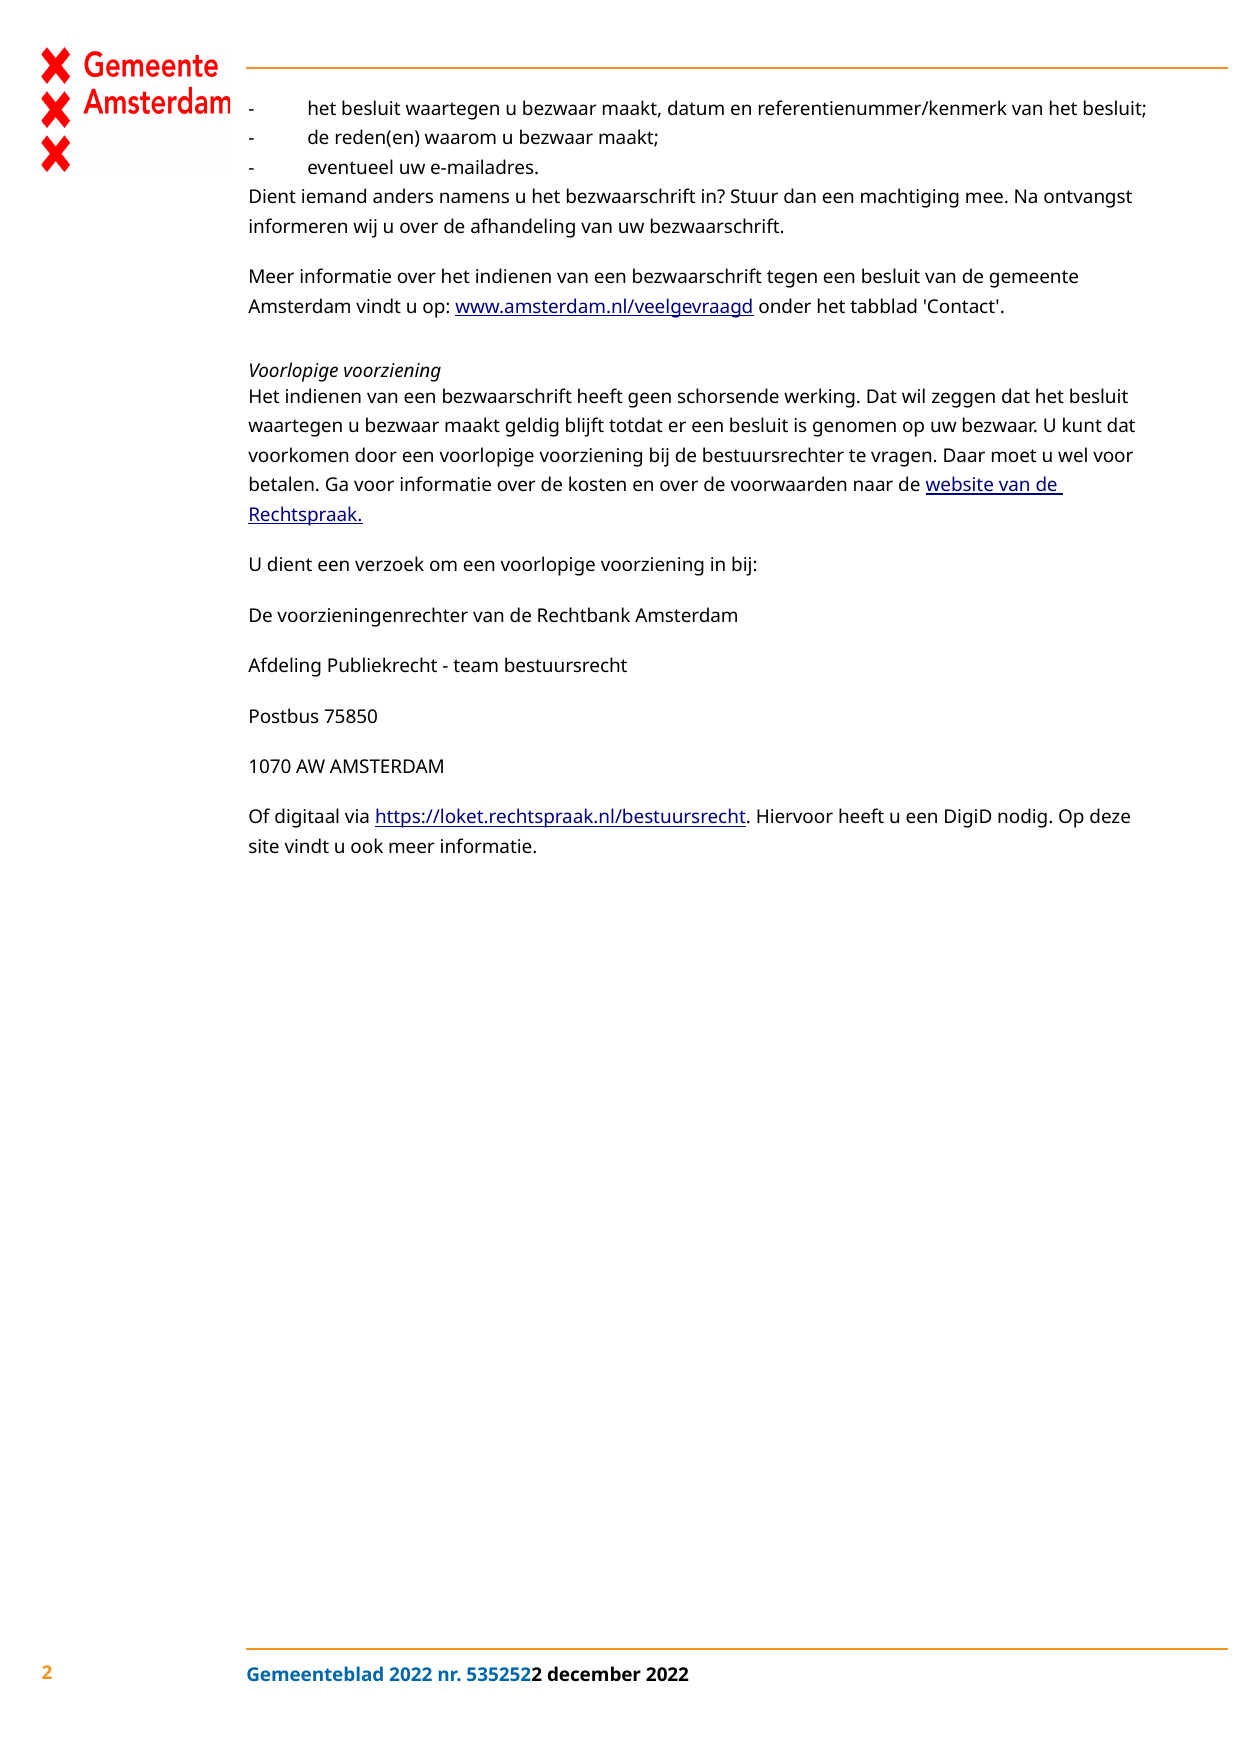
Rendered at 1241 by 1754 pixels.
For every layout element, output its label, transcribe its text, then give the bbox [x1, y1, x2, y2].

list de reden(en) waarom u bezwaar maakt; [248, 124, 1152, 150]
text U dient een verzoek om een voorlopige voorziening in bij: [248, 552, 1152, 577]
text Afdeling Publiekrecht - team bestuursrecht [248, 652, 1152, 678]
text Postbus 75850 [248, 703, 1152, 728]
text Of digitaal via https://loket.rechtspraak.nl/bestuursrecht. Hiervoor heeft u een DigiD nodig. Op deze site vindt u ook meer informatie. [248, 804, 1152, 859]
text 1070 AW AMSTERDAM [248, 753, 1152, 779]
text De voorzieningenrechter van de Rechtbank Amsterdam [248, 602, 1152, 628]
list eventueel uw e-mailadres. [248, 154, 1152, 180]
picture [41, 47, 231, 172]
text Dient iemand anders namens u het bezwaarschrift in? Stuur dan een machtiging mee. Na ontvangst informeren wij u over de afhandeling van uw bezwaarschrift. [248, 183, 1152, 239]
text Meer informatie over het indienen van een bezwaarschrift tegen een besluit van de gemeente Amsterdam vindt u op: www.amsterdam.nl/veelgevraagd onder het tabblad 'Contact'. [248, 263, 1152, 319]
text Het indienen van een bezwaarschrift heeft geen schorsende werking. Dat wil zeggen dat het besluit waartegen u bezwaar maakt geldig blijft totdat er een besluit is genomen op uw bezwaar. U kunt dat voorkomen door een voorlopige voorziening bij de bestuursrechter te vragen. Daar moet u wel voor betalen. Ga voor informatie over de kosten en over de voorwaarden naar de website van de Rechtspraak. [248, 383, 1152, 527]
list het besluit waartegen u bezwaar maakt, datum en referentienummer/kenmerk van het besluit; [248, 95, 1152, 121]
text Voorlopige voorziening [248, 357, 1152, 383]
